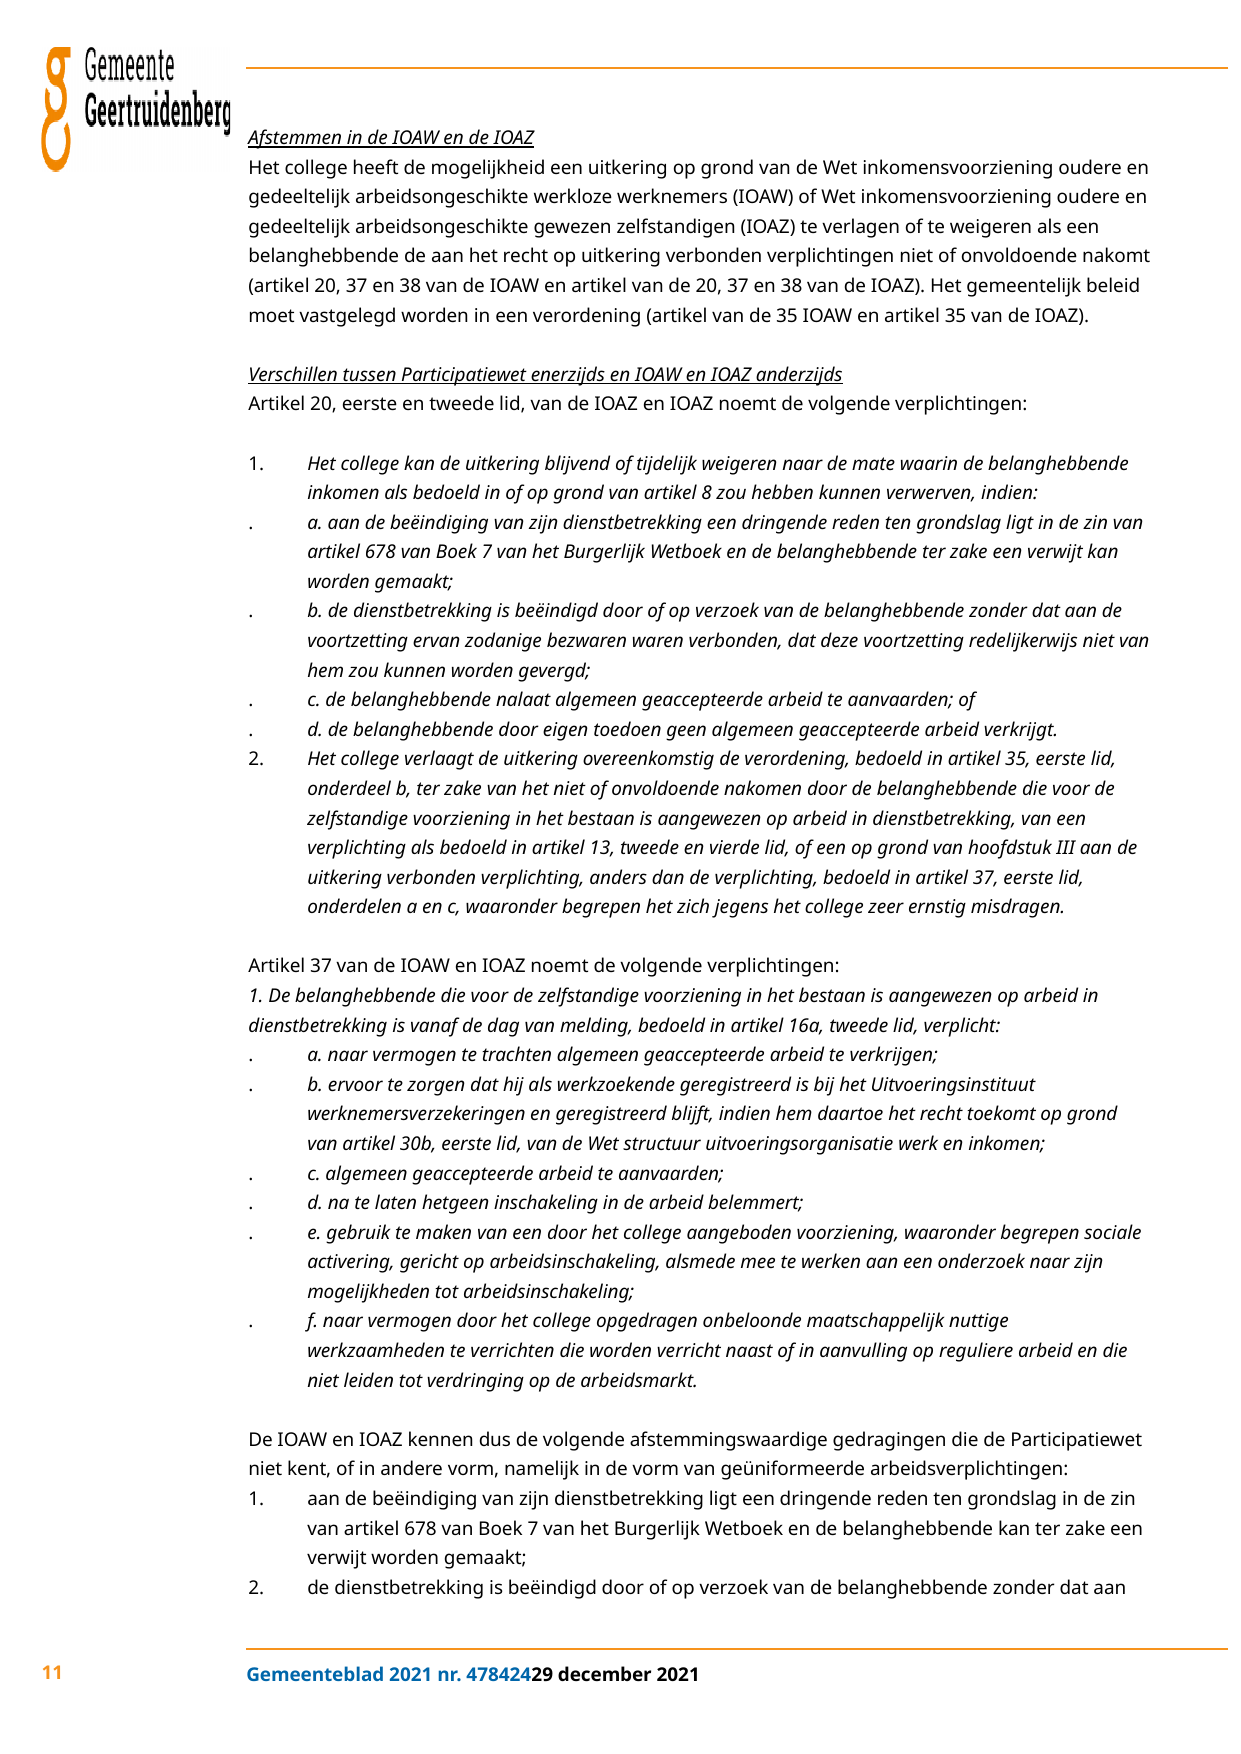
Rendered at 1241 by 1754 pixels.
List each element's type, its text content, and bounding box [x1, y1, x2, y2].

list e. gebruik te maken van een door het college aangeboden voorziening, waaronder begrepen sociale activering, gericht op arbeidsinschakeling, alsmede mee te werken aan een onderzoek naar zijn mogelijkheden tot arbeidsinschakeling; [248, 1219, 1152, 1304]
list c. algemeen geaccepteerde arbeid te aanvaarden; [248, 1160, 1152, 1186]
list b. de dienstbetrekking is beëindigd door of op verzoek van de belanghebbende zonder dat aan de voortzetting ervan zodanige bezwaren waren verbonden, dat deze voortzetting redelijkerwijs niet van hem zou kunnen worden gevergd; [248, 598, 1152, 683]
list f. naar vermogen door het college opgedragen onbeloonde maatschappelijk nuttige werkzaamheden te verrichten die worden verricht naast of in aanvulling op reguliere arbeid en die niet leiden tot verdringing op de arbeidsmarkt. [248, 1308, 1152, 1393]
text 1. De belanghebbende die voor de zelfstandige voorziening in het bestaan is aangewezen op arbeid in dienstbetrekking is vanaf de dag van melding, bedoeld in artikel 16a, tweede lid, verplicht: [248, 982, 1152, 1038]
list d. de belanghebbende door eigen toedoen geen algemeen geaccepteerde arbeid verkrijgt. [248, 716, 1152, 742]
list Het college kan de uitkering blijvend of tijdelijk weigeren naar de mate waarin de belanghebbende inkomen als bedoeld in of op grond van artikel 8 zou hebben kunnen verwerven, indien: [248, 450, 1152, 505]
text De IOAW en IOAZ kennen dus de volgende afstemmingswaardige gedragingen die de Participatiewet niet kent, of in andere vorm, namelijk in de vorm van geüniformeerde arbeidsverplichtingen: [248, 1426, 1152, 1481]
text Verschillen tussen Participatiewet enerzijds en IOAW en IOAZ anderzijds [248, 361, 1152, 387]
picture [41, 47, 231, 172]
text Artikel 20, eerste en tweede lid, van de IOAZ en IOAZ noemt de volgende verplichtingen: [248, 391, 1152, 416]
list d. na te laten hetgeen inschakeling in de arbeid belemmert; [248, 1189, 1152, 1215]
list a. aan de beëindiging van zijn dienstbetrekking een dringende reden ten grondslag ligt in de zin van artikel 678 van Boek 7 van het Burgerlijk Wetboek en de belanghebbende ter zake een verwijt kan worden gemaakt; [248, 509, 1152, 594]
list b. ervoor te zorgen dat hij als werkzoekende geregistreerd is bij het Uitvoeringsinstituut werknemersverzekeringen en geregistreerd blijft, indien hem daartoe het recht toekomt op grond van artikel 30b, eerste lid, van de Wet structuur uitvoeringsorganisatie werk en inkomen; [248, 1071, 1152, 1156]
text Het college heeft de mogelijkheid een uitkering op grond van de Wet inkomensvoorziening oudere en gedeeltelijk arbeidsongeschikte werkloze werknemers (IOAW) of Wet inkomensvoorziening oudere en gedeeltelijk arbeidsongeschikte gewezen zelfstandigen (IOAZ) te verlagen of te weigeren als een belanghebbende de aan het recht op uitkering verbonden verplichtingen niet of onvoldoende nakomt (artikel 20, 37 en 38 van de IOAW en artikel van de 20, 37 en 38 van de IOAZ). Het gemeentelijk beleid moet vastgelegd worden in een verordening (artikel van de 35 IOAW en artikel 35 van de IOAZ). [248, 154, 1152, 328]
list Het college verlaagt de uitkering overeenkomstig de verordening, bedoeld in artikel 35, eerste lid, onderdeel b, ter zake van het niet of onvoldoende nakomen door de belanghebbende die voor de zelfstandige voorziening in het bestaan is aangewezen op arbeid in dienstbetrekking, van een verplichting als bedoeld in artikel 13, tweede en vierde lid, of een op grond van hoofdstuk III aan de uitkering verbonden verplichting, anders dan de verplichting, bedoeld in artikel 37, eerste lid, onderdelen a en c, waaronder begrepen het zich jegens het college zeer ernstig misdragen. [248, 746, 1152, 919]
text Artikel 37 van de IOAW en IOAZ noemt de volgende verplichtingen: [248, 953, 1152, 978]
text Afstemmen in de IOAW en de IOAZ [248, 124, 1152, 150]
list de dienstbetrekking is beëindigd door of op verzoek van de belanghebbende zonder dat aan [248, 1574, 1152, 1600]
list aan de beëindiging van zijn dienstbetrekking ligt een dringende reden ten grondslag in de zin van artikel 678 van Boek 7 van het Burgerlijk Wetboek en de belanghebbende kan ter zake een verwijt worden gemaakt; [248, 1485, 1152, 1570]
list c. de belanghebbende nalaat algemeen geaccepteerde arbeid te aanvaarden; of [248, 686, 1152, 712]
list a. naar vermogen te trachten algemeen geaccepteerde arbeid te verkrijgen; [248, 1041, 1152, 1067]
